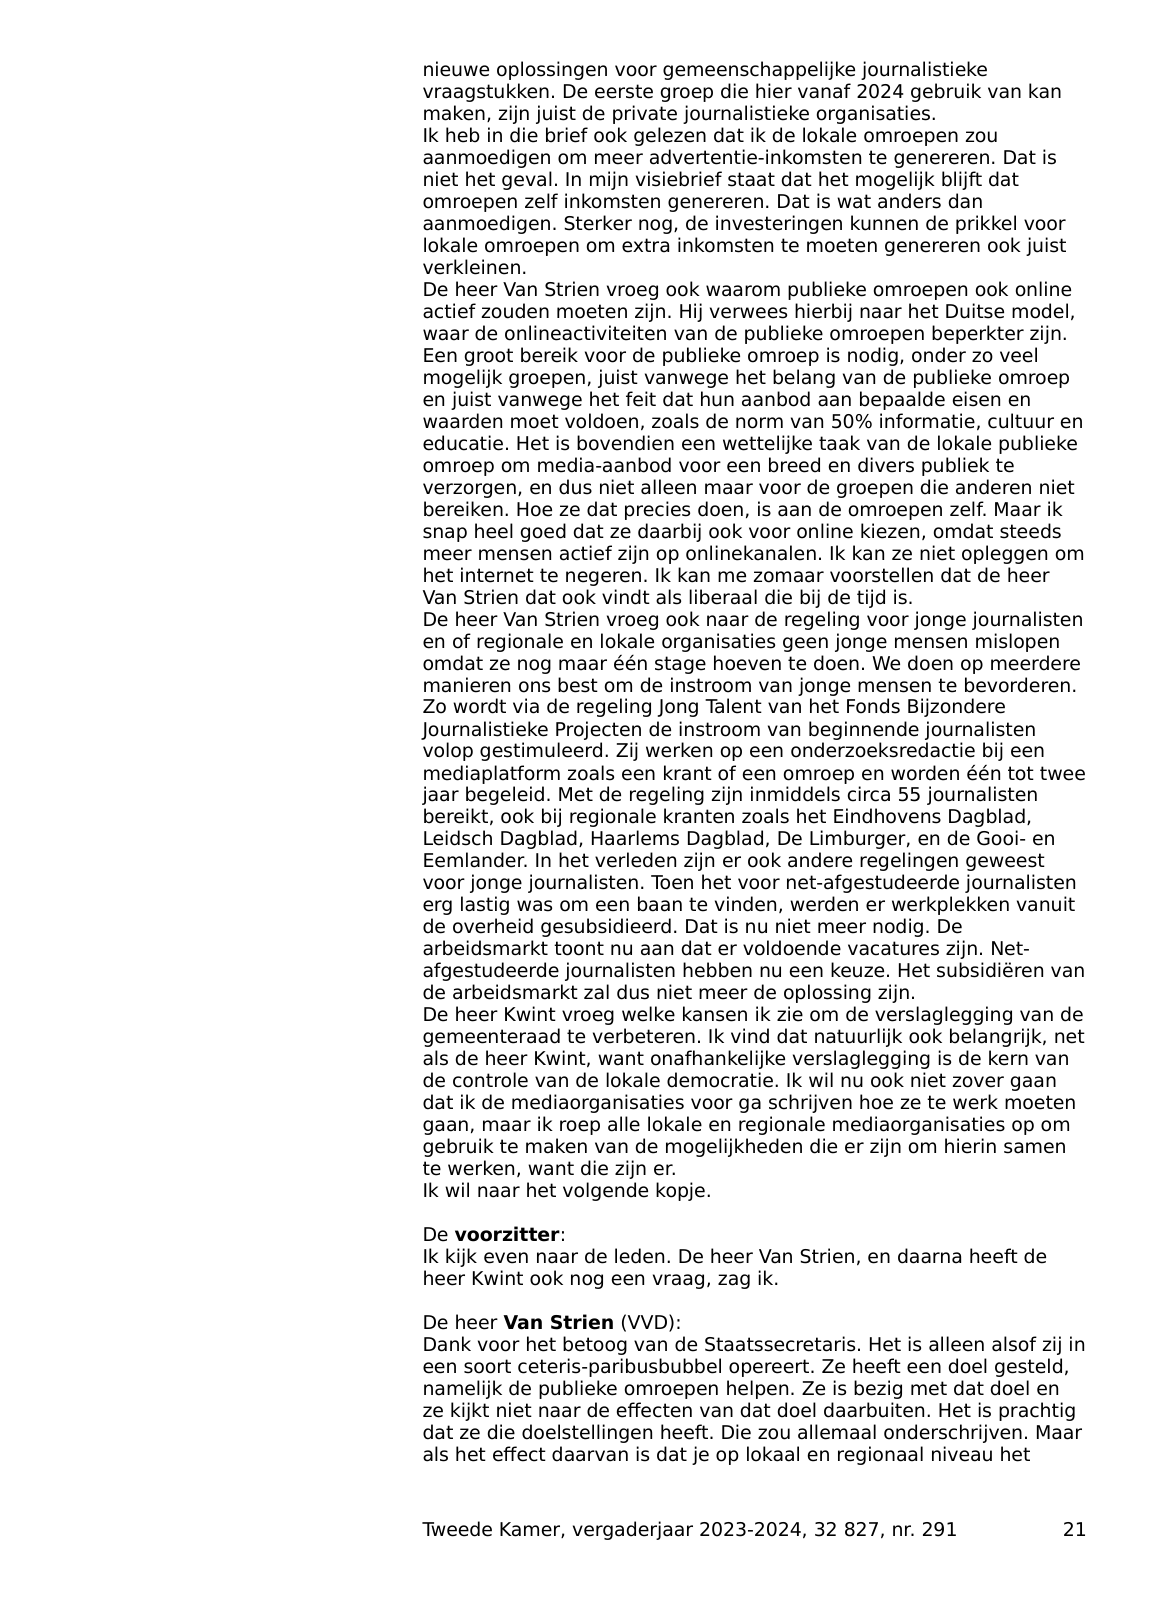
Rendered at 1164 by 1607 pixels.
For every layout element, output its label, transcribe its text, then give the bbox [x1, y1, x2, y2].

text Dank voor het betoog van de Staatssecretaris. Het is alleen alsof zij in een soort ceteris-paribusbubbel opereert. Ze heeft een doel gesteld, namelijk de publieke omroepen helpen. Ze is bezig met dat doel en ze kijkt niet naar de effecten van dat doel daarbuiten. Het is prachtig dat ze die doelstellingen heeft. Die zou allemaal onderschrijven. Maar als het effect daarvan is dat je op lokaal en regionaal niveau het [422, 1334, 1087, 1466]
text De voorzitter: [422, 1224, 1087, 1246]
text De heer Van Strien (VVD): [422, 1312, 1087, 1334]
text nieuwe oplossingen voor gemeenschappelijke journalistieke vraagstukken. De eerste groep die hier vanaf 2024 gebruik van kan maken, zijn juist de private journalistieke organisaties. [422, 59, 1087, 125]
text De heer Van Strien vroeg ook naar de regeling voor jonge journalisten en of regionale en lokale organisaties geen jonge mensen mislopen omdat ze nog maar één stage hoeven te doen. We doen op meerdere manieren ons best om de instroom van jonge mensen te bevorderen. Zo wordt via de regeling Jong Talent van het Fonds Bijzondere Journalistieke Projecten de instroom van beginnende journalisten volop gestimuleerd. Zij werken op een onderzoeksredactie bij een mediaplatform zoals een krant of een omroep en worden één tot twee jaar begeleid. Met de regeling zijn inmiddels circa 55 journalisten bereikt, ook bij regionale kranten zoals het Eindhovens Dagblad, Leidsch Dagblad, Haarlems Dagblad, De Limburger, en de Gooi- en Eemlander. In het verleden zijn er ook andere regelingen geweest voor jonge journalisten. Toen het voor net-afgestudeerde journalisten erg lastig was om een baan te vinden, werden er werkplekken vanuit de overheid gesubsidieerd. Dat is nu niet meer nodig. De arbeidsmarkt toont nu aan dat er voldoende vacatures zijn. Net-afgestudeerde journalisten hebben nu een keuze. Het subsidiëren van de arbeidsmarkt zal dus niet meer de oplossing zijn. [422, 608, 1087, 1004]
text Ik heb in die brief ook gelezen dat ik de lokale omroepen zou aanmoedigen om meer advertentie-inkomsten te genereren. Dat is niet het geval. In mijn visiebrief staat dat het mogelijk blijft dat omroepen zelf inkomsten genereren. Dat is wat anders dan aanmoedigen. Sterker nog, de investeringen kunnen de prikkel voor lokale omroepen om extra inkomsten te moeten genereren ook juist verkleinen. [422, 125, 1087, 279]
text Ik kijk even naar de leden. De heer Van Strien, en daarna heeft de heer Kwint ook nog een vraag, zag ik. [422, 1246, 1087, 1290]
text Ik wil naar het volgende kopje. [422, 1180, 1087, 1202]
text De heer Van Strien vroeg ook waarom publieke omroepen ook online actief zouden moeten zijn. Hij verwees hierbij naar het Duitse model, waar de onlineactiviteiten van de publieke omroepen beperkter zijn. Een groot bereik voor de publieke omroep is nodig, onder zo veel mogelijk groepen, juist vanwege het belang van de publieke omroep en juist vanwege het feit dat hun aanbod aan bepaalde eisen en waarden moet voldoen, zoals de norm van 50% informatie, cultuur en educatie. Het is bovendien een wettelijke taak van de lokale publieke omroep om media-aanbod voor een breed en divers publiek te verzorgen, en dus niet alleen maar voor de groepen die anderen niet bereiken. Hoe ze dat precies doen, is aan de omroepen zelf. Maar ik snap heel goed dat ze daarbij ook voor online kiezen, omdat steeds meer mensen actief zijn op onlinekanalen. Ik kan ze niet opleggen om het internet te negeren. Ik kan me zomaar voorstellen dat de heer Van Strien dat ook vindt als liberaal die bij de tijd is. [422, 279, 1087, 608]
text De heer Kwint vroeg welke kansen ik zie om de verslaglegging van de gemeenteraad te verbeteren. Ik vind dat natuurlijk ook belangrijk, net als de heer Kwint, want onafhankelijke verslaglegging is de kern van de controle van de lokale democratie. Ik wil nu ook niet zover gaan dat ik de mediaorganisaties voor ga schrijven hoe ze te werk moeten gaan, maar ik roep alle lokale en regionale mediaorganisaties op om gebruik te maken van de mogelijkheden die er zijn om hierin samen te werken, want die zijn er. [422, 1004, 1087, 1180]
